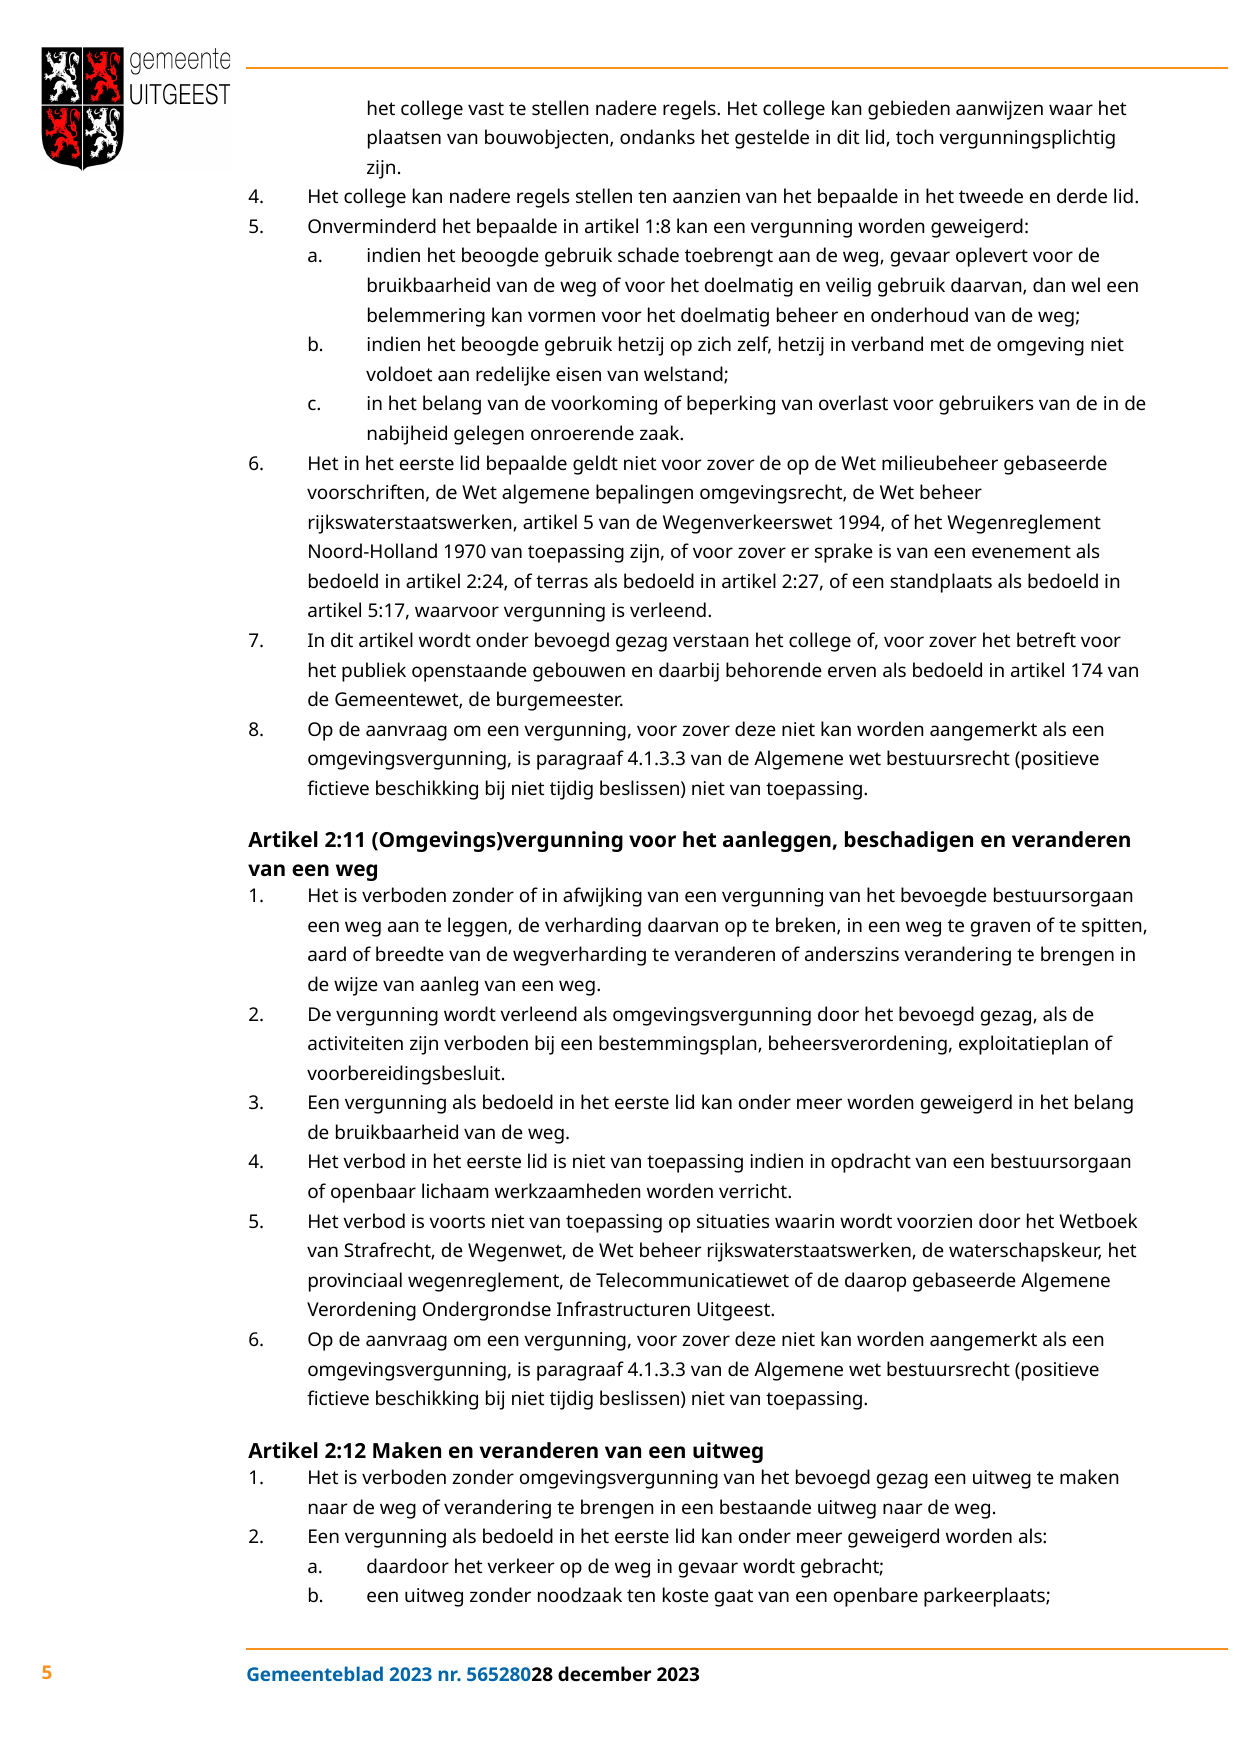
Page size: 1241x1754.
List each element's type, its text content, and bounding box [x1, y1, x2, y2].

list Een vergunning als bedoeld in het eerste lid kan onder meer geweigerd worden als: [248, 1523, 1152, 1549]
list Het in het eerste lid bepaalde geldt niet voor zover de op de Wet milieubeheer gebaseerde voorschriften, de Wet algemene bepalingen omgevingsrecht, de Wet beheer rijkswaterstaatswerken, artikel 5 van de Wegenverkeerswet 1994, of het Wegenreglement Noord-Holland 1970 van toepassing zijn, of voor zover er sprake is van een evenement als bedoeld in artikel 2:24, of terras als bedoeld in artikel 2:27, of een standplaats als bedoeld in artikel 5:17, waarvoor vergunning is verleend. [248, 450, 1152, 623]
list daardoor het verkeer op de weg in gevaar wordt gebracht; [307, 1553, 1152, 1579]
text Artikel 2:12 Maken en veranderen van een uitweg [248, 1436, 1152, 1464]
picture [41, 47, 231, 172]
list een uitweg zonder noodzaak ten koste gaat van een openbare parkeerplaats; [307, 1583, 1152, 1608]
list indien het beoogde gebruik schade toebrengt aan de weg, gevaar oplevert voor de bruikbaarheid van de weg of voor het doelmatig en veilig gebruik daarvan, dan wel een belemmering kan vormen voor het doelmatig beheer en onderhoud van de weg; [307, 243, 1152, 328]
list Het is verboden zonder omgevingsvergunning van het bevoegd gezag een uitweg te maken naar de weg of verandering te brengen in een bestaande uitweg naar de weg. [248, 1464, 1152, 1519]
list In dit artikel wordt onder bevoegd gezag verstaan het college of, voor zover het betreft voor het publiek openstaande gebouwen en daarbij behorende erven als bedoeld in artikel 174 van de Gemeentewet, de burgemeester. [248, 627, 1152, 712]
list Een vergunning als bedoeld in het eerste lid kan onder meer worden geweigerd in het belang de bruikbaarheid van de weg. [248, 1089, 1152, 1145]
text Artikel 2:11 (Omgevings)vergunning voor het aanleggen, beschadigen en veranderen van een weg [248, 826, 1152, 882]
list Het college kan nadere regels stellen ten aanzien van het bepaalde in het tweede en derde lid. [248, 183, 1152, 209]
list Op de aanvraag om een vergunning, voor zover deze niet kan worden aangemerkt als een omgevingsvergunning, is paragraaf 4.1.3.3 van de Algemene wet bestuursrecht (positieve fictieve beschikking bij niet tijdig beslissen) niet van toepassing. [248, 716, 1152, 801]
list Op de aanvraag om een vergunning, voor zover deze niet kan worden aangemerkt als een omgevingsvergunning, is paragraaf 4.1.3.3 van de Algemene wet bestuursrecht (positieve fictieve beschikking bij niet tijdig beslissen) niet van toepassing. [248, 1326, 1152, 1411]
list indien het beoogde gebruik hetzij op zich zelf, hetzij in verband met de omgeving niet voldoet aan redelijke eisen van welstand; [307, 331, 1152, 387]
list het college vast te stellen nadere regels. Het college kan gebieden aanwijzen waar het plaatsen van bouwobjecten, ondanks het gestelde in dit lid, toch vergunningsplichtig zijn. [307, 95, 1152, 180]
list Het is verboden zonder of in afwijking van een vergunning van het bevoegde bestuursorgaan een weg aan te leggen, de verharding daarvan op te breken, in een weg te graven of te spitten, aard of breedte van de wegverharding te veranderen of anderszins verandering te brengen in de wijze van aanleg van een weg. [248, 882, 1152, 997]
list Het verbod in het eerste lid is niet van toepassing indien in opdracht van een bestuursorgaan of openbaar lichaam werkzaamheden worden verricht. [248, 1149, 1152, 1204]
list in het belang van de voorkoming of beperking van overlast voor gebruikers van de in de nabijheid gelegen onroerende zaak. [307, 391, 1152, 446]
list Onverminderd het bepaalde in artikel 1:8 kan een vergunning worden geweigerd: [248, 213, 1152, 239]
list De vergunning wordt verleend als omgevingsvergunning door het bevoegd gezag, als de activiteiten zijn verboden bij een bestemmingsplan, beheersverordening, exploitatieplan of voorbereidingsbesluit. [248, 1001, 1152, 1086]
list Het verbod is voorts niet van toepassing op situaties waarin wordt voorzien door het Wetboek van Strafrecht, de Wegenwet, de Wet beheer rijkswaterstaatswerken, de waterschapskeur, het provinciaal wegenreglement, de Telecommunicatiewet of de daarop gebaseerde Algemene Verordening Ondergrondse Infrastructuren Uitgeest. [248, 1208, 1152, 1322]
